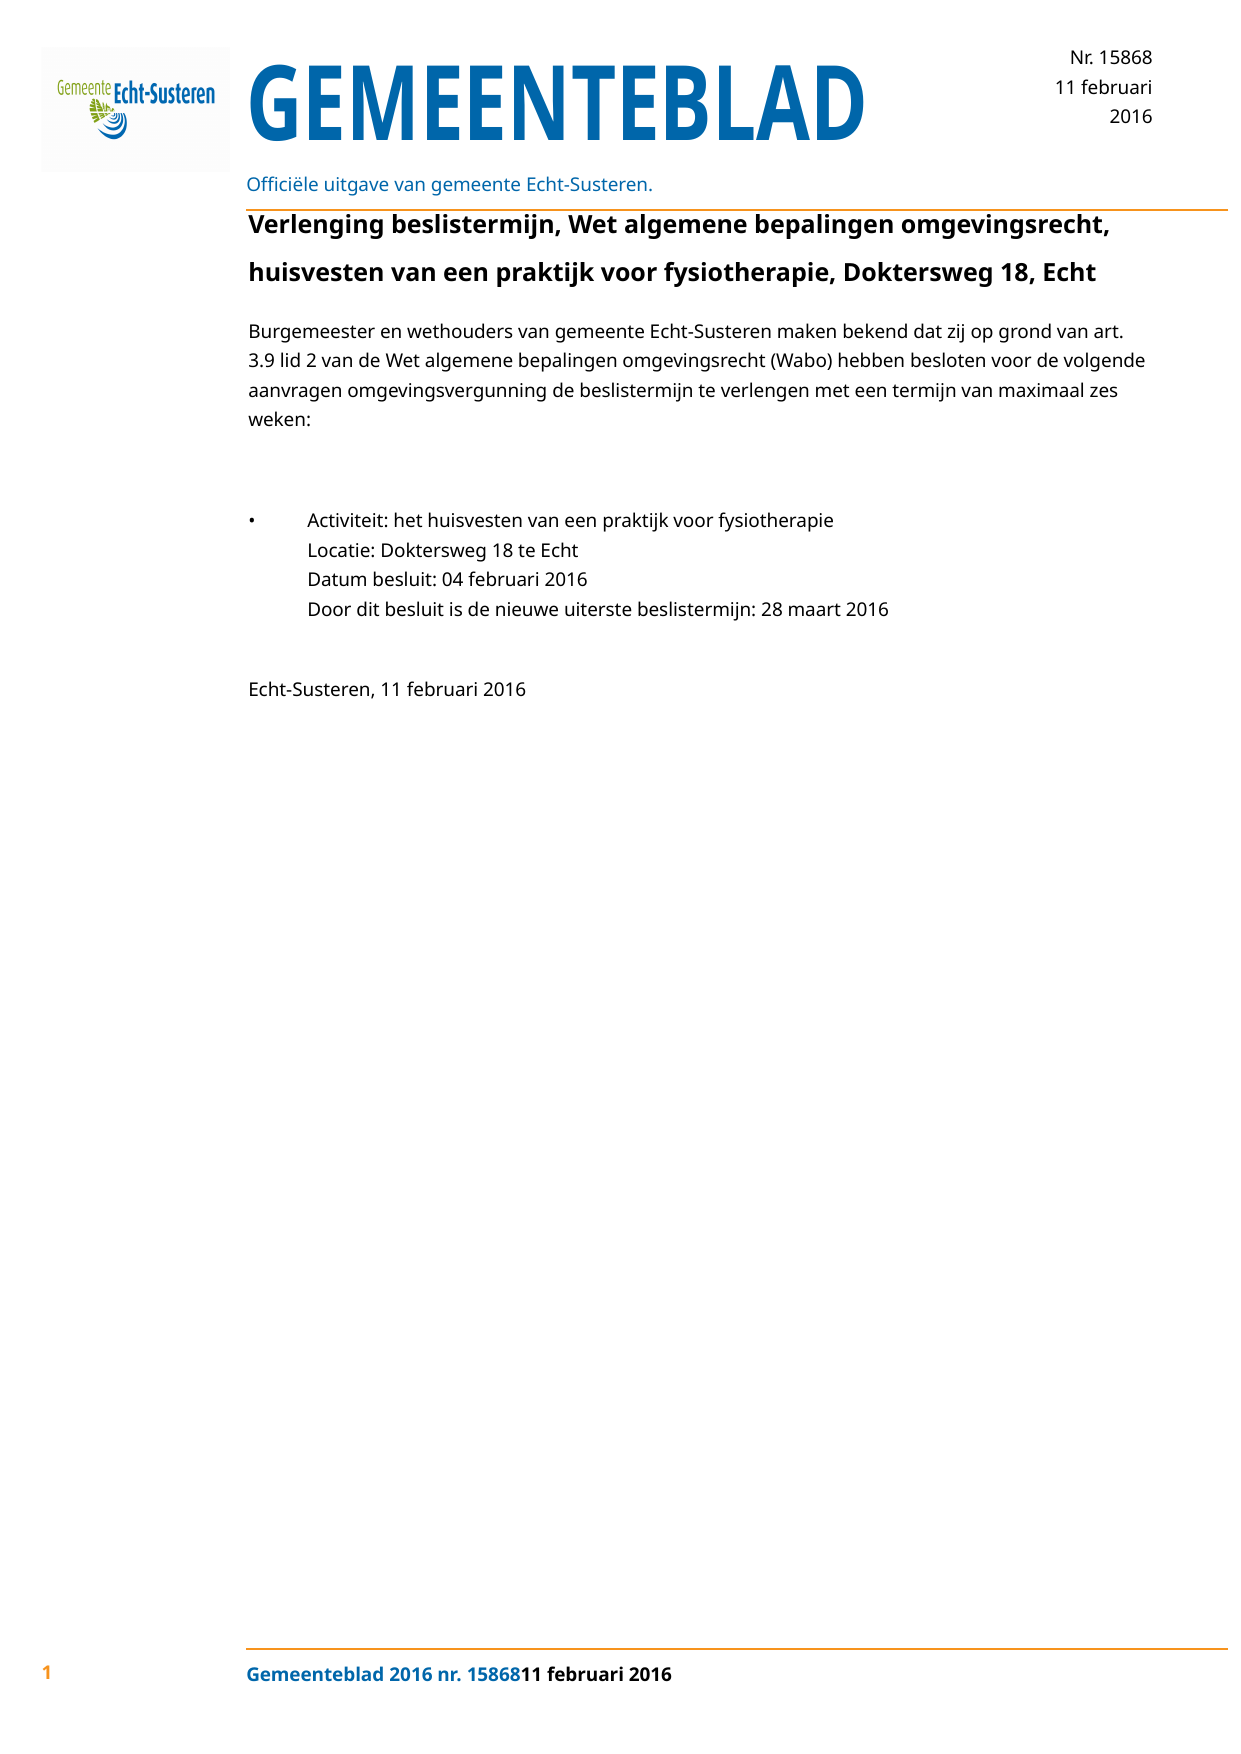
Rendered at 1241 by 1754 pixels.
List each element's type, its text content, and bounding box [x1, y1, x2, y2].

list Datum besluit: 04 februari 2016 [248, 567, 1152, 592]
text Verlenging beslistermijn, Wet algemene bepalingen omgevingsrecht, huisvesten van een praktijk voor fysiotherapie, Doktersweg 18, Echt [248, 211, 1152, 288]
text Burgemeester en wethouders van gemeente Echt-Susteren maken bekend dat zij op grond van art. 3.9 lid 2 van de Wet algemene bepalingen omgevingsrecht (Wabo) hebben besloten voor de volgende aanvragen omgevingsvergunning de beslistermijn te verlengen met een termijn van maximaal zes weken: [248, 318, 1152, 432]
list Activiteit: het huisvesten van een praktijk voor fysiotherapie [248, 507, 1152, 533]
text Echt-Susteren, 11 februari 2016 [248, 676, 1152, 702]
picture [41, 47, 231, 172]
list Locatie: Doktersweg 18 te Echt [248, 537, 1152, 563]
list Door dit besluit is de nieuwe uiterste beslistermijn: 28 maart 2016 [248, 596, 1152, 622]
